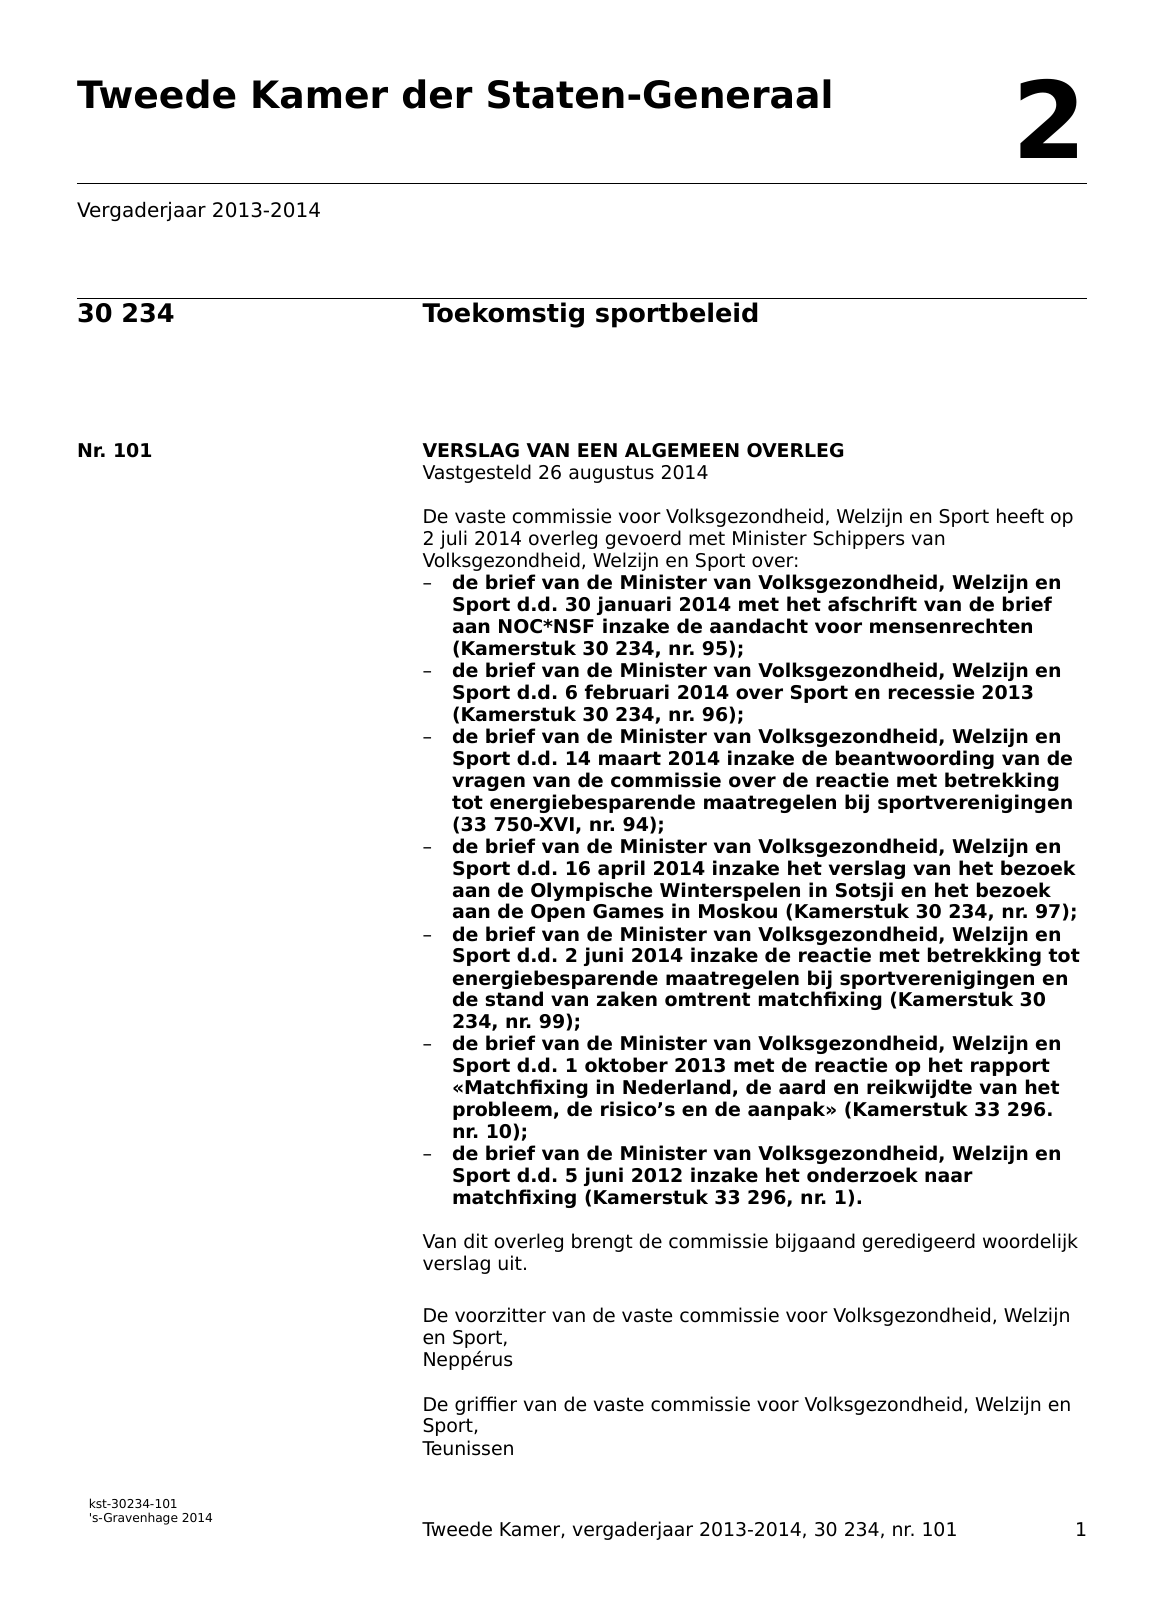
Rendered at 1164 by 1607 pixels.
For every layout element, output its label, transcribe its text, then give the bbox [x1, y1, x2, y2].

text – de brief van de Minister van Volksgezondheid, Welzijn en Sport d.d. 30 januari 2014 met het afschrift van de brief aan NOC*NSF inzake de aandacht voor mensenrechten (Kamerstuk 30 234, nr. 95); [422, 572, 1087, 660]
text Van dit overleg brengt de commissie bijgaand geredigeerd woordelijk verslag uit. [422, 1231, 1087, 1275]
table_header Tweede Kamer der Staten-Generaal [77, 59, 886, 183]
text – de brief van de Minister van Volksgezondheid, Welzijn en Sport d.d. 5 juni 2012 inzake het onderzoek naar matchfixing (Kamerstuk 33 296, nr. 1). [422, 1143, 1087, 1209]
subtitle Nr. 101 VERSLAG VAN EEN ALGEMEEN OVERLEG [77, 440, 1087, 462]
text – de brief van de Minister van Volksgezondheid, Welzijn en Sport d.d. 1 oktober 2013 met de reactie op het rapport «Matchfixing in Nederland, de aard en reikwijdte van het probleem, de risico’s en de aanpak» (Kamerstuk 33 296. nr. 10); [422, 1033, 1087, 1143]
text 's-Gravenhage 2014 [88, 1511, 323, 1525]
text De vaste commissie voor Volksgezondheid, Welzijn en Sport heeft op 2 juli 2014 overleg gevoerd met Minister Schippers van Volksgezondheid, Welzijn en Sport over: [422, 506, 1087, 572]
table_header 2 [886, 59, 1087, 183]
text kst-30234-101 [88, 1497, 323, 1511]
text Vastgesteld 26 augustus 2014 [422, 462, 1087, 484]
table_cell Vergaderjaar 2013-2014 [77, 184, 1087, 298]
text De griffier van de vaste commissie voor Volksgezondheid, Welzijn en Sport, Teunissen [422, 1393, 1087, 1459]
text De voorzitter van de vaste commissie voor Volksgezondheid, Welzijn en Sport, Neppérus [422, 1305, 1087, 1371]
text – de brief van de Minister van Volksgezondheid, Welzijn en Sport d.d. 14 maart 2014 inzake de beantwoording van de vragen van de commissie over de reactie met betrekking tot energiebesparende maatregelen bij sportverenigingen (33 750-XVI, nr. 94); [422, 726, 1087, 836]
subtitle 30 234 Toekomstig sportbeleid [77, 299, 1087, 329]
text – de brief van de Minister van Volksgezondheid, Welzijn en Sport d.d. 16 april 2014 inzake het verslag van het bezoek aan de Olympische Winterspelen in Sotsji en het bezoek aan de Open Games in Moskou (Kamerstuk 30 234, nr. 97); [422, 836, 1087, 923]
text – de brief van de Minister van Volksgezondheid, Welzijn en Sport d.d. 2 juni 2014 inzake de reactie met betrekking tot energiebesparende maatregelen bij sportverenigingen en de stand van zaken omtrent matchfixing (Kamerstuk 30 234, nr. 99); [422, 923, 1087, 1033]
text – de brief van de Minister van Volksgezondheid, Welzijn en Sport d.d. 6 februari 2014 over Sport en recessie 2013 (Kamerstuk 30 234, nr. 96); [422, 660, 1087, 726]
